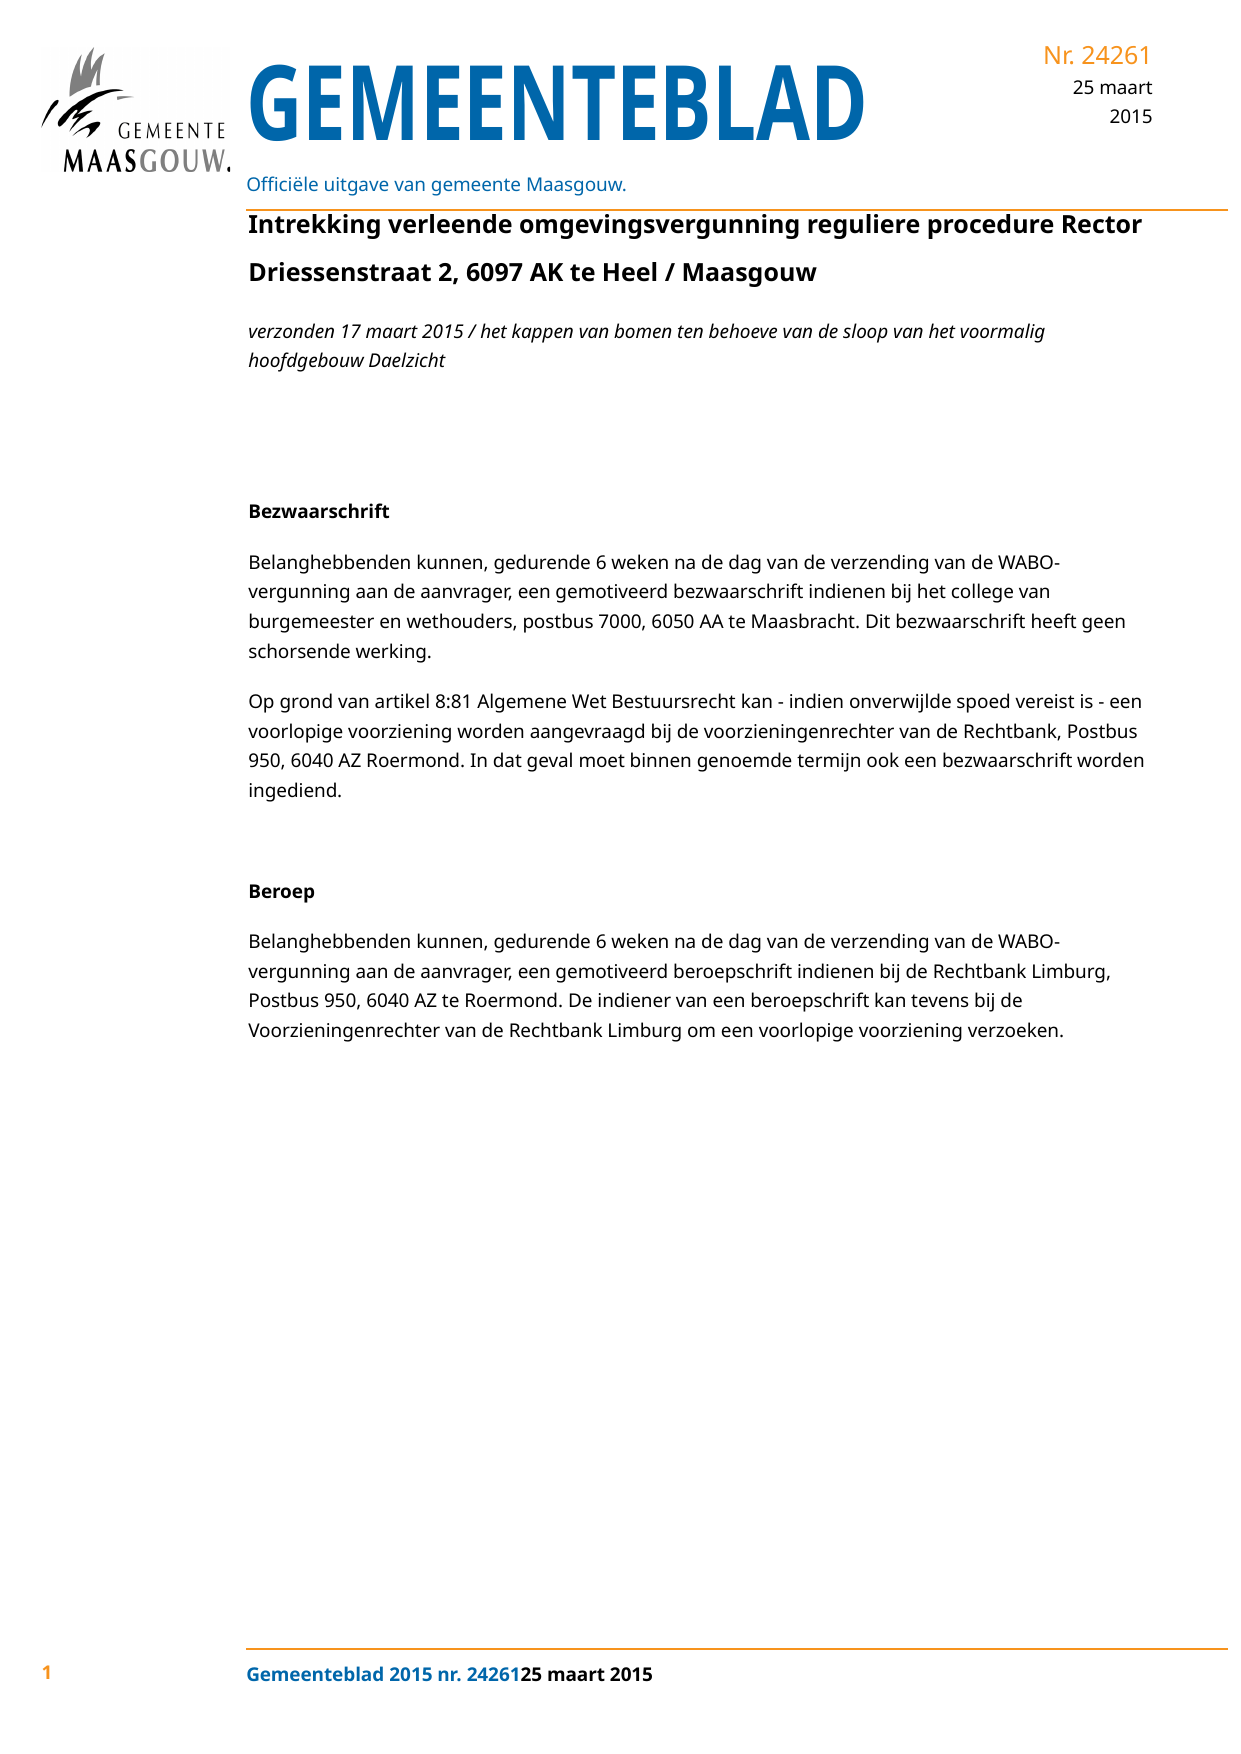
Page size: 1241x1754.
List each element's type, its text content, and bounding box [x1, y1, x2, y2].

picture [41, 47, 231, 172]
text Belanghebbenden kunnen, gedurende 6 weken na de dag van de verzending van de WABO-vergunning aan de aanvrager, een gemotiveerd bezwaarschrift indienen bij het college van burgemeester en wethouders, postbus 7000, 6050 AA te Maasbracht. Dit bezwaarschrift heeft geen schorsende werking. [248, 549, 1152, 664]
text verzonden 17 maart 2015 / het kappen van bomen ten behoeve van de sloop van het voormalig hoofdgebouw Daelzicht [248, 318, 1152, 373]
text Belanghebbenden kunnen, gedurende 6 weken na de dag van de verzending van de WABO-vergunning aan de aanvrager, een gemotiveerd beroepschrift indienen bij de Rechtbank Limburg, Postbus 950, 6040 AZ te Roermond. De indiener van een beroepschrift kan tevens bij de Voorzieningenrechter van de Rechtbank Limburg om een voorlopige voorziening verzoeken. [248, 928, 1152, 1043]
text Bezwaarschrift [248, 499, 1152, 524]
text Op grond van artikel 8:81 Algemene Wet Bestuursrecht kan - indien onverwijlde spoed vereist is - een voorlopige voorziening worden aangevraagd bij de voorzieningenrechter van de Rechtbank, Postbus 950, 6040 AZ Roermond. In dat geval moet binnen genoemde termijn ook een bezwaarschrift worden ingediend. [248, 688, 1152, 803]
text Beroep [248, 878, 1152, 904]
text Intrekking verleende omgevingsvergunning reguliere procedure Rector Driessenstraat 2, 6097 AK te Heel / Maasgouw [248, 211, 1152, 288]
